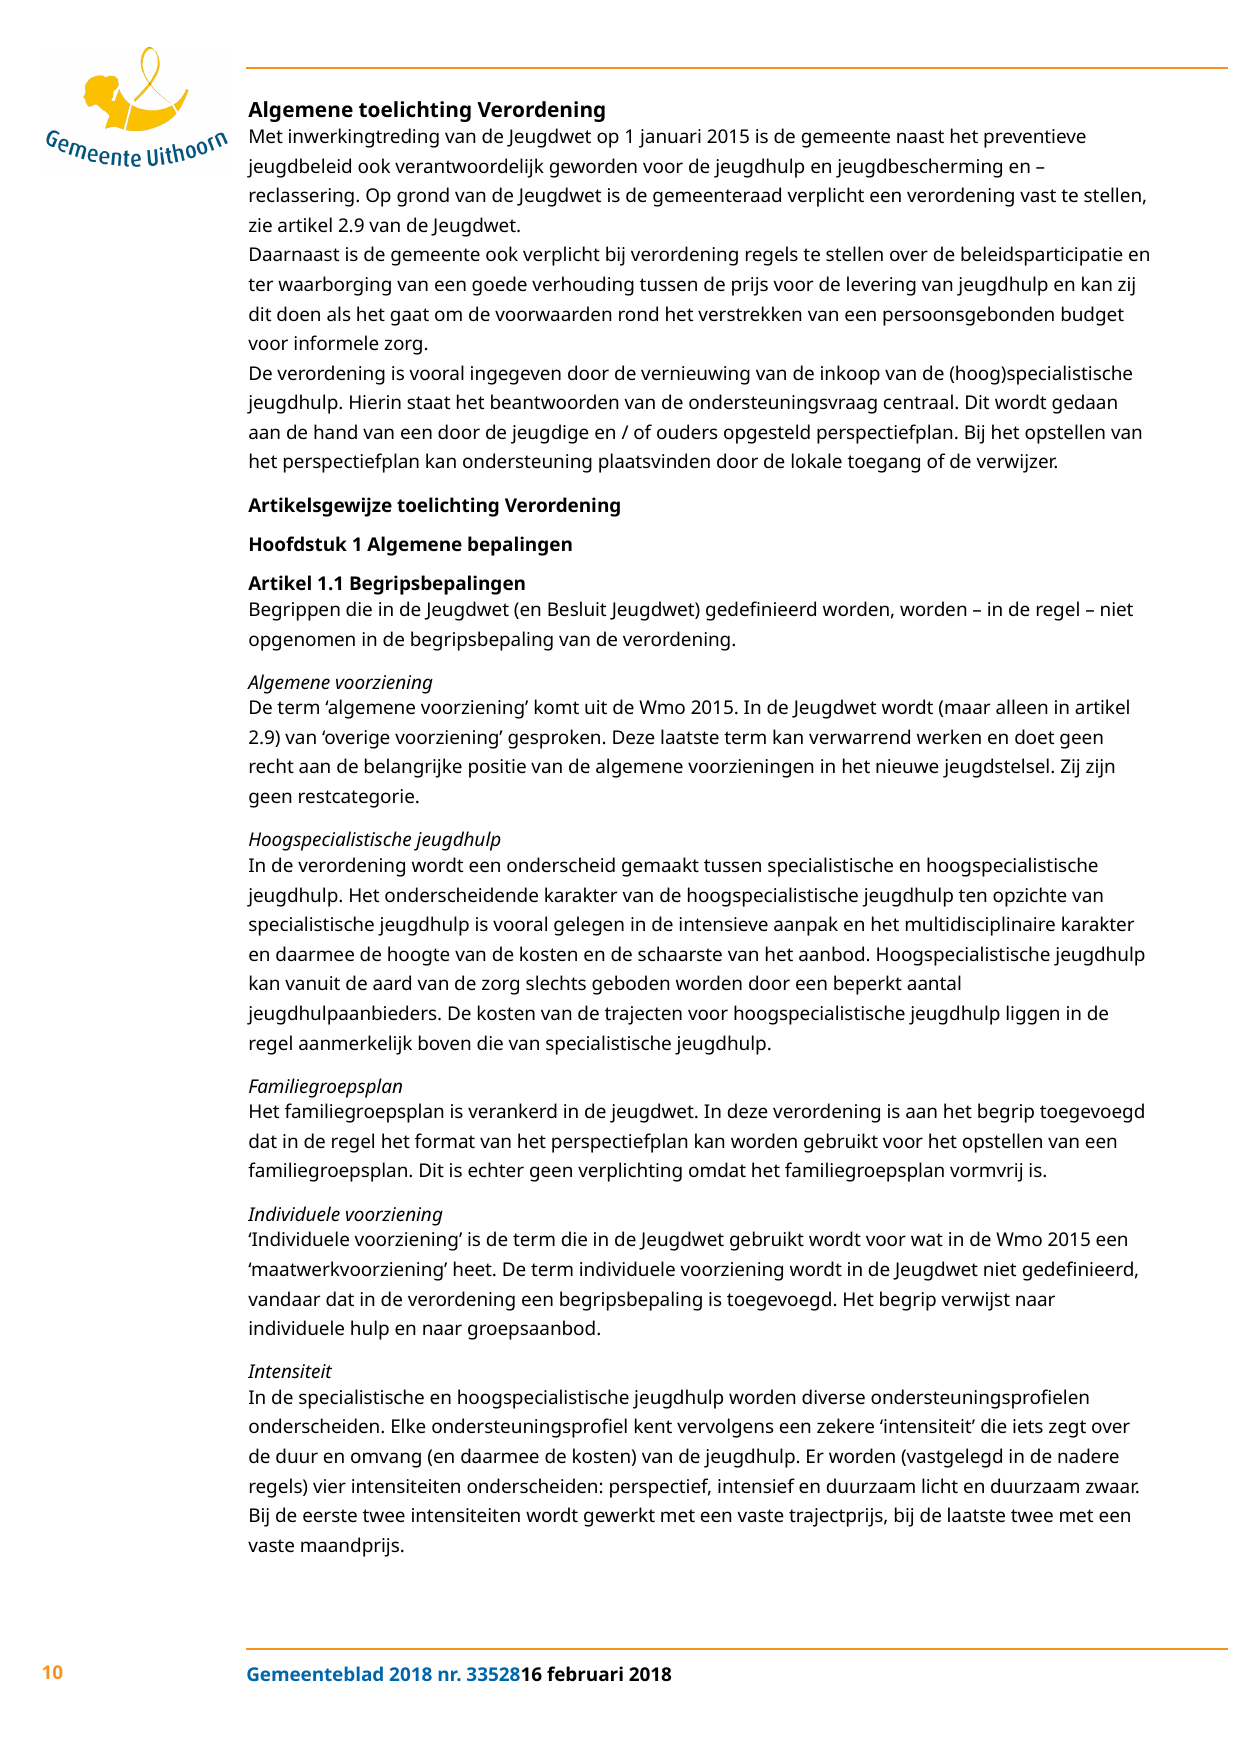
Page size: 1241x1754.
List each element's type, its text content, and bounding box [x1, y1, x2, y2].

text Individuele voorziening [248, 1201, 1152, 1227]
text Familiegroepsplan [248, 1073, 1152, 1098]
text Het familiegroepsplan is verankerd in de jeugdwet. In deze verordening is aan het begrip toegevoegd dat in de regel het format van het perspectiefplan kan worden gebruikt voor het opstellen van een familiegroepsplan. Dit is echter geen verplichting omdat het familiegroepsplan vormvrij is. [248, 1098, 1152, 1183]
text Daarnaast is de gemeente ook verplicht bij verordening regels te stellen over de beleidsparticipatie en ter waarborging van een goede verhouding tussen de prijs voor de levering van jeugdhulp en kan zij dit doen als het gaat om de voorwaarden rond het verstrekken van een persoonsgebonden budget voor informele zorg. [248, 242, 1152, 356]
picture [41, 47, 231, 172]
text Hoofdstuk 1 Algemene bepalingen [248, 531, 1152, 557]
text De term ‘algemene voorziening’ komt uit de Wmo 2015. In de Jeugdwet wordt (maar alleen in artikel 2.9) van ‘overige voorziening’ gesproken. Deze laatste term kan verwarrend werken en doet geen recht aan de belangrijke positie van de algemene voorzieningen in het nieuwe jeugdstelsel. Zij zijn geen restcategorie. [248, 694, 1152, 809]
text Hoogspecialistische jeugdhulp [248, 826, 1152, 852]
text Artikel 1.1 Begripsbepalingen [248, 570, 1152, 596]
text Artikelsgewijze toelichting Verordening [248, 492, 1152, 518]
text In de specialistische en hoogspecialistische jeugdhulp worden diverse ondersteuningsprofielen onderscheiden. Elke ondersteuningsprofiel kent vervolgens een zekere ‘intensiteit’ die iets zegt over de duur en omvang (en daarmee de kosten) van de jeugdhulp. Er worden (vastgelegd in de nadere regels) vier intensiteiten onderscheiden: perspectief, intensief en duurzaam licht en duurzaam zwaar. Bij de eerste twee intensiteiten wordt gewerkt met een vaste trajectprijs, bij de laatste twee met een vaste maandprijs. [248, 1384, 1152, 1558]
text Algemene voorziening [248, 669, 1152, 694]
text ‘Individuele voorziening’ is de term die in de Jeugdwet gebruikt wordt voor wat in de Wmo 2015 een ‘maatwerkvoorziening’ heet. De term individuele voorziening wordt in de Jeugdwet niet gedefinieerd, vandaar dat in de verordening een begripsbepaling is toegevoegd. Het begrip verwijst naar individuele hulp en naar groepsaanbod. [248, 1227, 1152, 1341]
text Met inwerkingtreding van de Jeugdwet op 1 januari 2015 is de gemeente naast het preventieve jeugdbeleid ook verantwoordelijk geworden voor de jeugdhulp en jeugdbescherming en –reclassering. Op grond van de Jeugdwet is de gemeenteraad verplicht een verordening vast te stellen, zie artikel 2.9 van de Jeugdwet. [248, 123, 1152, 238]
text Begrippen die in de Jeugdwet (en Besluit Jeugdwet) gedefinieerd worden, worden – in de regel – niet opgenomen in de begripsbepaling van de verordening. [248, 596, 1152, 651]
text In de verordening wordt een onderscheid gemaakt tussen specialistische en hoogspecialistische jeugdhulp. Het onderscheidende karakter van de hoogspecialistische jeugdhulp ten opzichte van specialistische jeugdhulp is vooral gelegen in de intensieve aanpak en het multidisciplinaire karakter en daarmee de hoogte van de kosten en de schaarste van het aanbod. Hoogspecialistische jeugdhulp kan vanuit de aard van de zorg slechts geboden worden door een beperkt aantal jeugdhulpaanbieders. De kosten van de trajecten voor hoogspecialistische jeugdhulp liggen in de regel aanmerkelijk boven die van specialistische jeugdhulp. [248, 852, 1152, 1055]
text De verordening is vooral ingegeven door de vernieuwing van de inkoop van de (hoog)specialistische jeugdhulp. Hierin staat het beantwoorden van de ondersteuningsvraag centraal. Dit wordt gedaan aan de hand van een door de jeugdige en / of ouders opgesteld perspectiefplan. Bij het opstellen van het perspectiefplan kan ondersteuning plaatsvinden door de lokale toegang of de verwijzer. [248, 360, 1152, 474]
text Algemene toelichting Verordening [248, 95, 1152, 123]
text Intensiteit [248, 1358, 1152, 1384]
